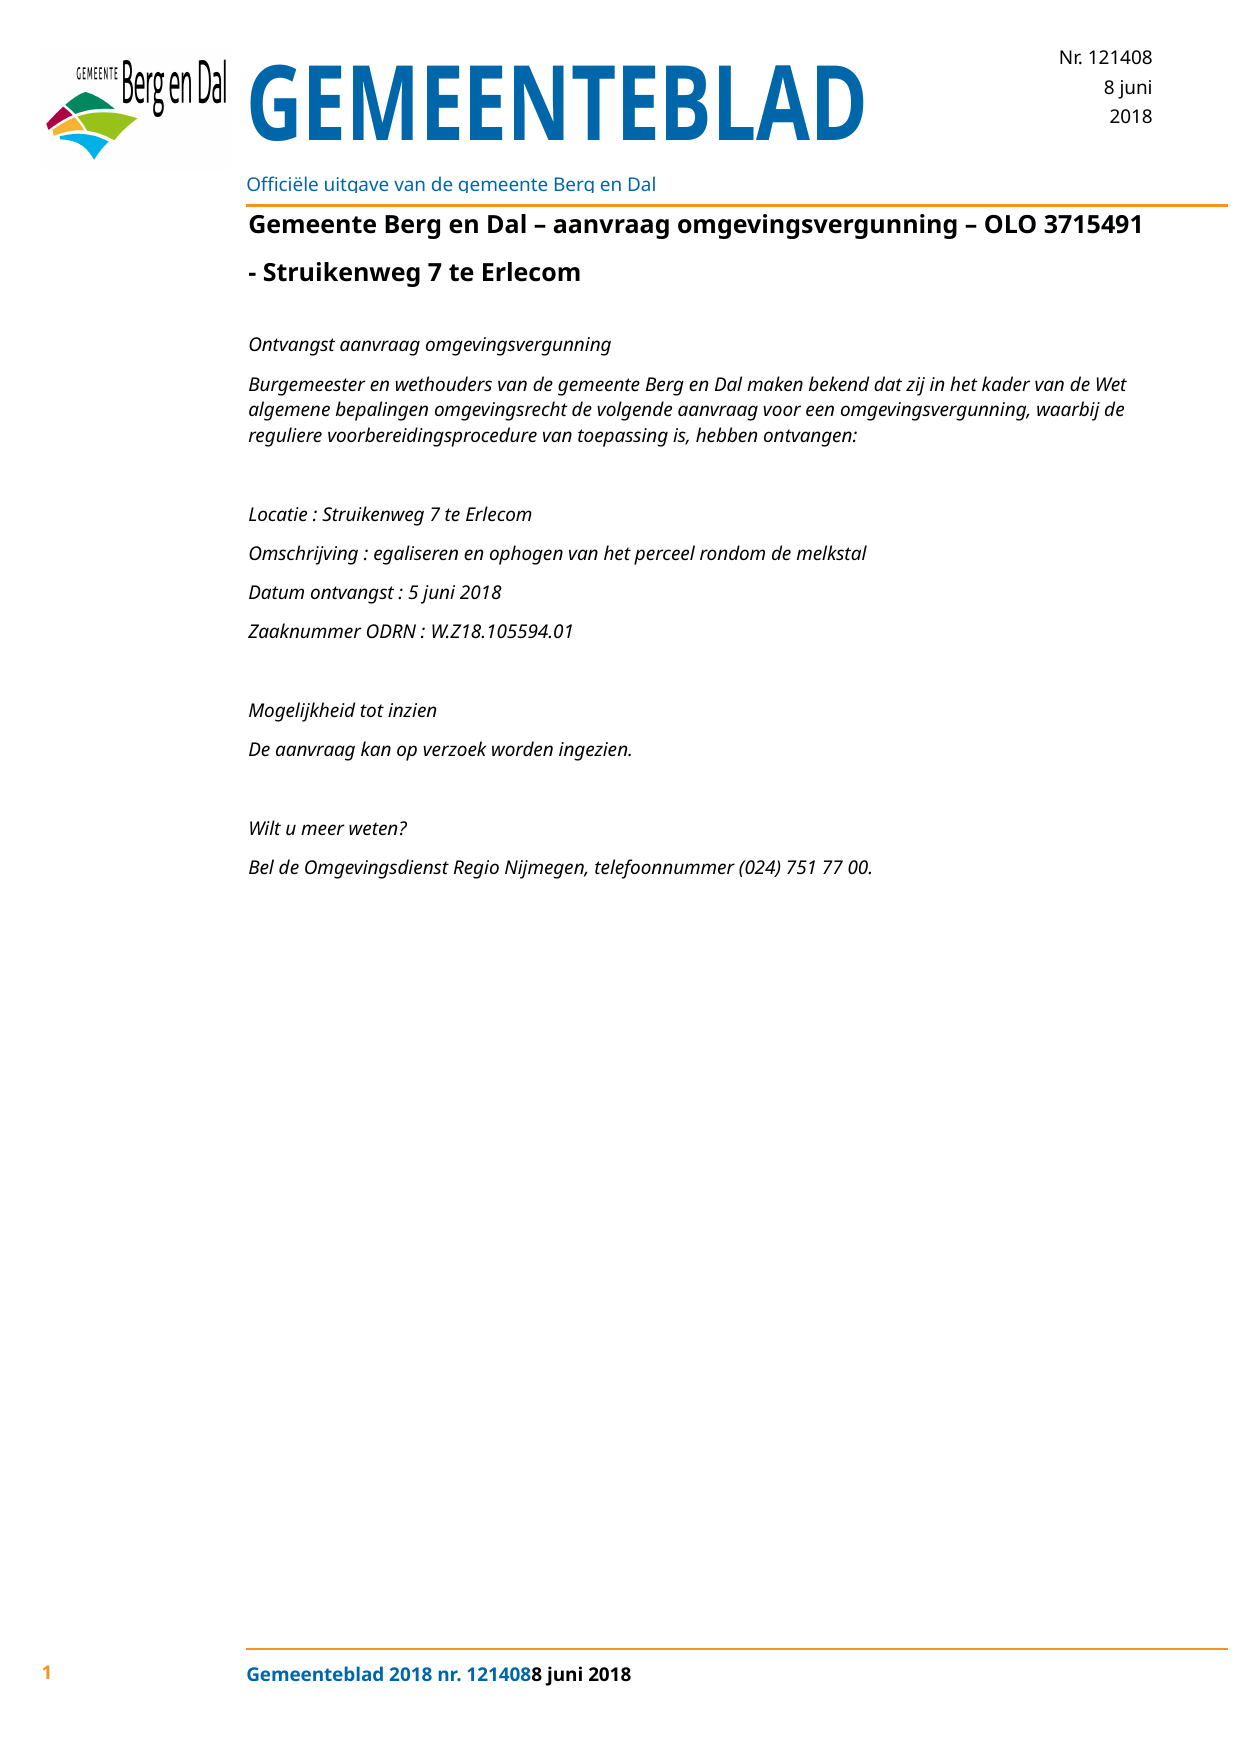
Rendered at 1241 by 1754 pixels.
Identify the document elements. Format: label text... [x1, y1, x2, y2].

text De aanvraag kan op verzoek worden ingezien. [248, 736, 1152, 762]
text Burgemeester en wethouders van de gemeente Berg en Dal maken bekend dat zij in het kader van de Wet algemene bepalingen omgevingsrecht de volgende aanvraag voor een omgevingsvergunning, waarbij de reguliere voorbereidingsprocedure van toepassing is, hebben ontvangen: [248, 371, 1152, 448]
text Ontvangst aanvraag omgevingsvergunning [248, 331, 1152, 357]
text Bel de Omgevingsdienst Regio Nijmegen, telefoonnummer (024) 751 77 00. [248, 854, 1152, 880]
text Wilt u meer weten? [248, 815, 1152, 841]
text Zaaknummer ODRN : W.Z18.105594.01 [248, 618, 1152, 644]
text Datum ontvangst : 5 juni 2018 [248, 579, 1152, 605]
text Gemeente Berg en Dal – aanvraag omgevingsvergunning – OLO 3715491 - Struikenweg 7 te Erlecom [248, 207, 1152, 288]
text Omschrijving : egaliseren en ophogen van het perceel rondom de melkstal [248, 540, 1152, 566]
text Mogelijkheid tot inzien [248, 697, 1152, 723]
picture [41, 47, 231, 172]
text Locatie : Struikenweg 7 te Erlecom [248, 501, 1152, 526]
